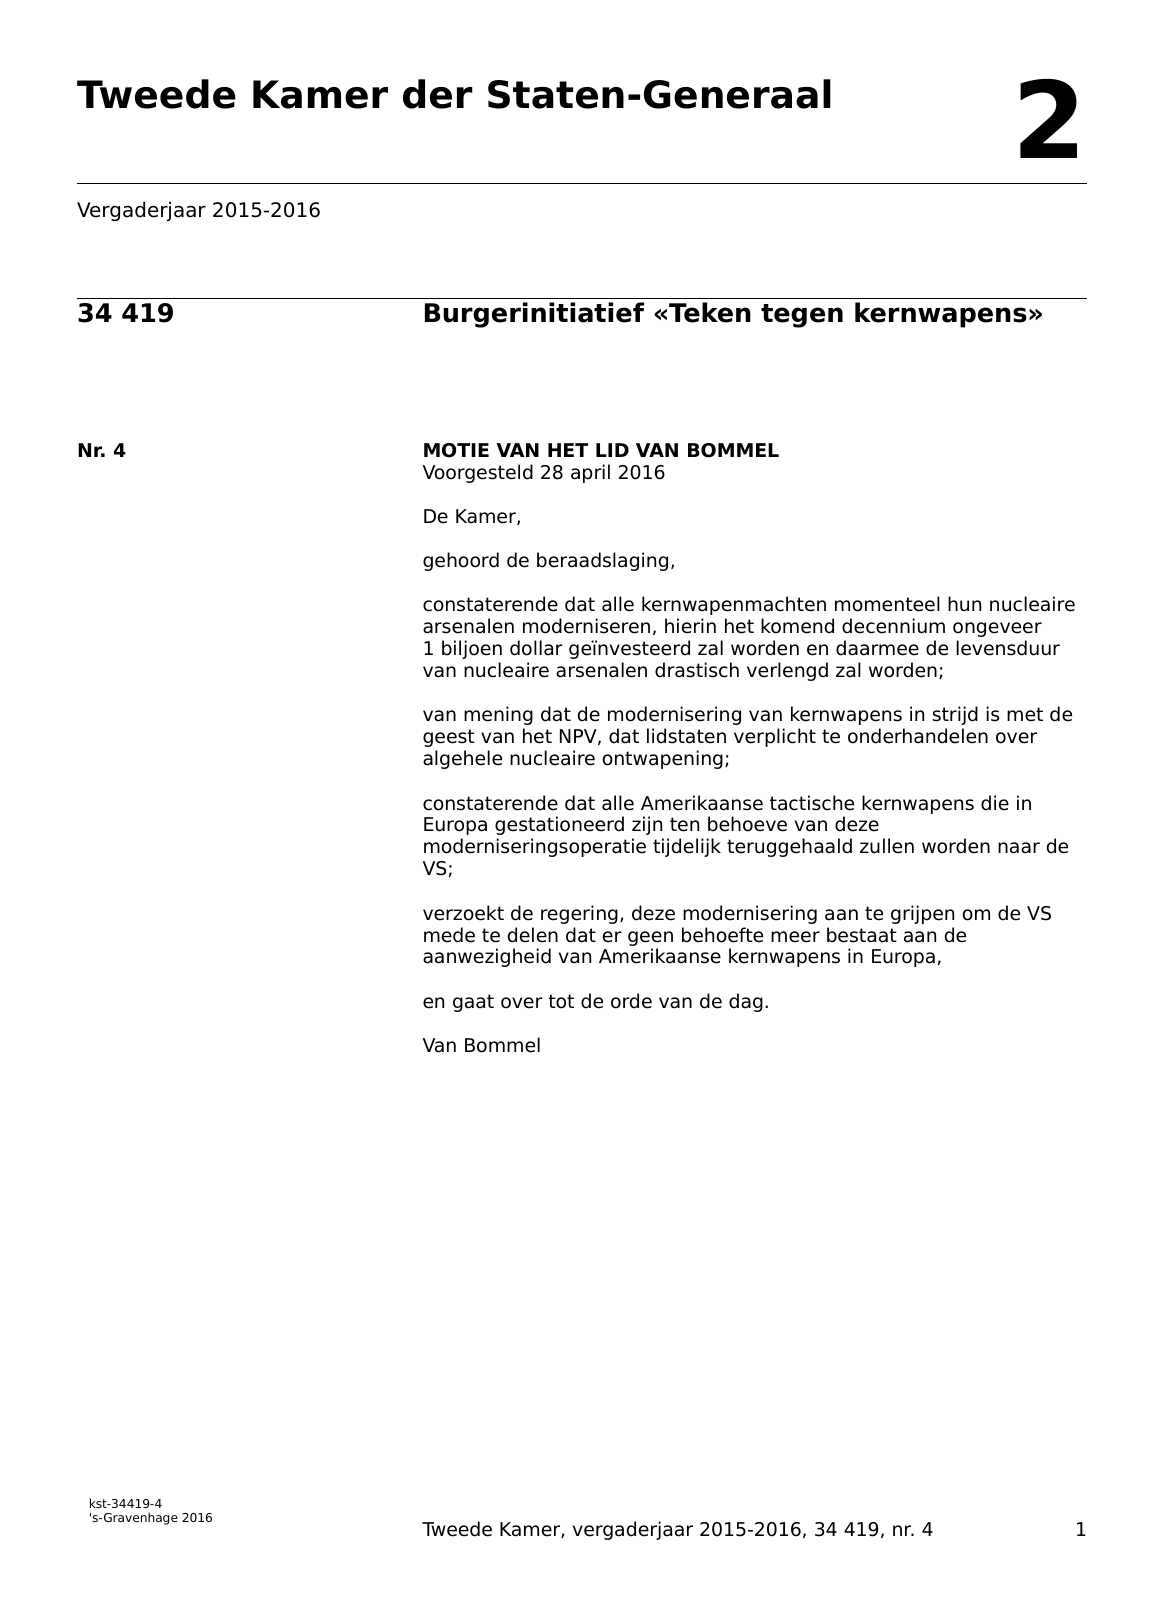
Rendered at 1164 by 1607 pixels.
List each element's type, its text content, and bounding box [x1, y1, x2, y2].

text gehoord de beraadslaging, [422, 550, 1087, 572]
subtitle 34 419 Burgerinitiatief «Teken tegen kernwapens» [77, 299, 1087, 329]
text De Kamer, [422, 506, 1087, 528]
text verzoekt de regering, deze modernisering aan te grijpen om de VS mede te delen dat er geen behoefte meer bestaat aan de aanwezigheid van Amerikaanse kernwapens in Europa, [422, 902, 1087, 968]
text kst-34419-4 [88, 1497, 323, 1511]
subtitle Nr. 4 MOTIE VAN HET LID VAN BOMMEL [77, 440, 1087, 462]
text van mening dat de modernisering van kernwapens in strijd is met de geest van het NPV, dat lidstaten verplicht te onderhandelen over algehele nucleaire ontwapening; [422, 704, 1087, 770]
text constaterende dat alle kernwapenmachten momenteel hun nucleaire arsenalen moderniseren, hierin het komend decennium ongeveer 1 biljoen dollar geïnvesteerd zal worden en daarmee de levensduur van nucleaire arsenalen drastisch verlengd zal worden; [422, 594, 1087, 682]
table_header Tweede Kamer der Staten-Generaal [77, 59, 886, 183]
table_header 2 [886, 59, 1087, 183]
text en gaat over tot de orde van de dag. [422, 991, 1087, 1013]
table_cell Vergaderjaar 2015-2016 [77, 184, 1087, 298]
text constaterende dat alle Amerikaanse tactische kernwapens die in Europa gestationeerd zijn ten behoeve van deze moderniseringsoperatie tijdelijk teruggehaald zullen worden naar de VS; [422, 792, 1087, 880]
text Voorgesteld 28 april 2016 [422, 462, 1087, 484]
text Van Bommel [422, 1035, 1087, 1057]
text 's-Gravenhage 2016 [88, 1511, 323, 1525]
